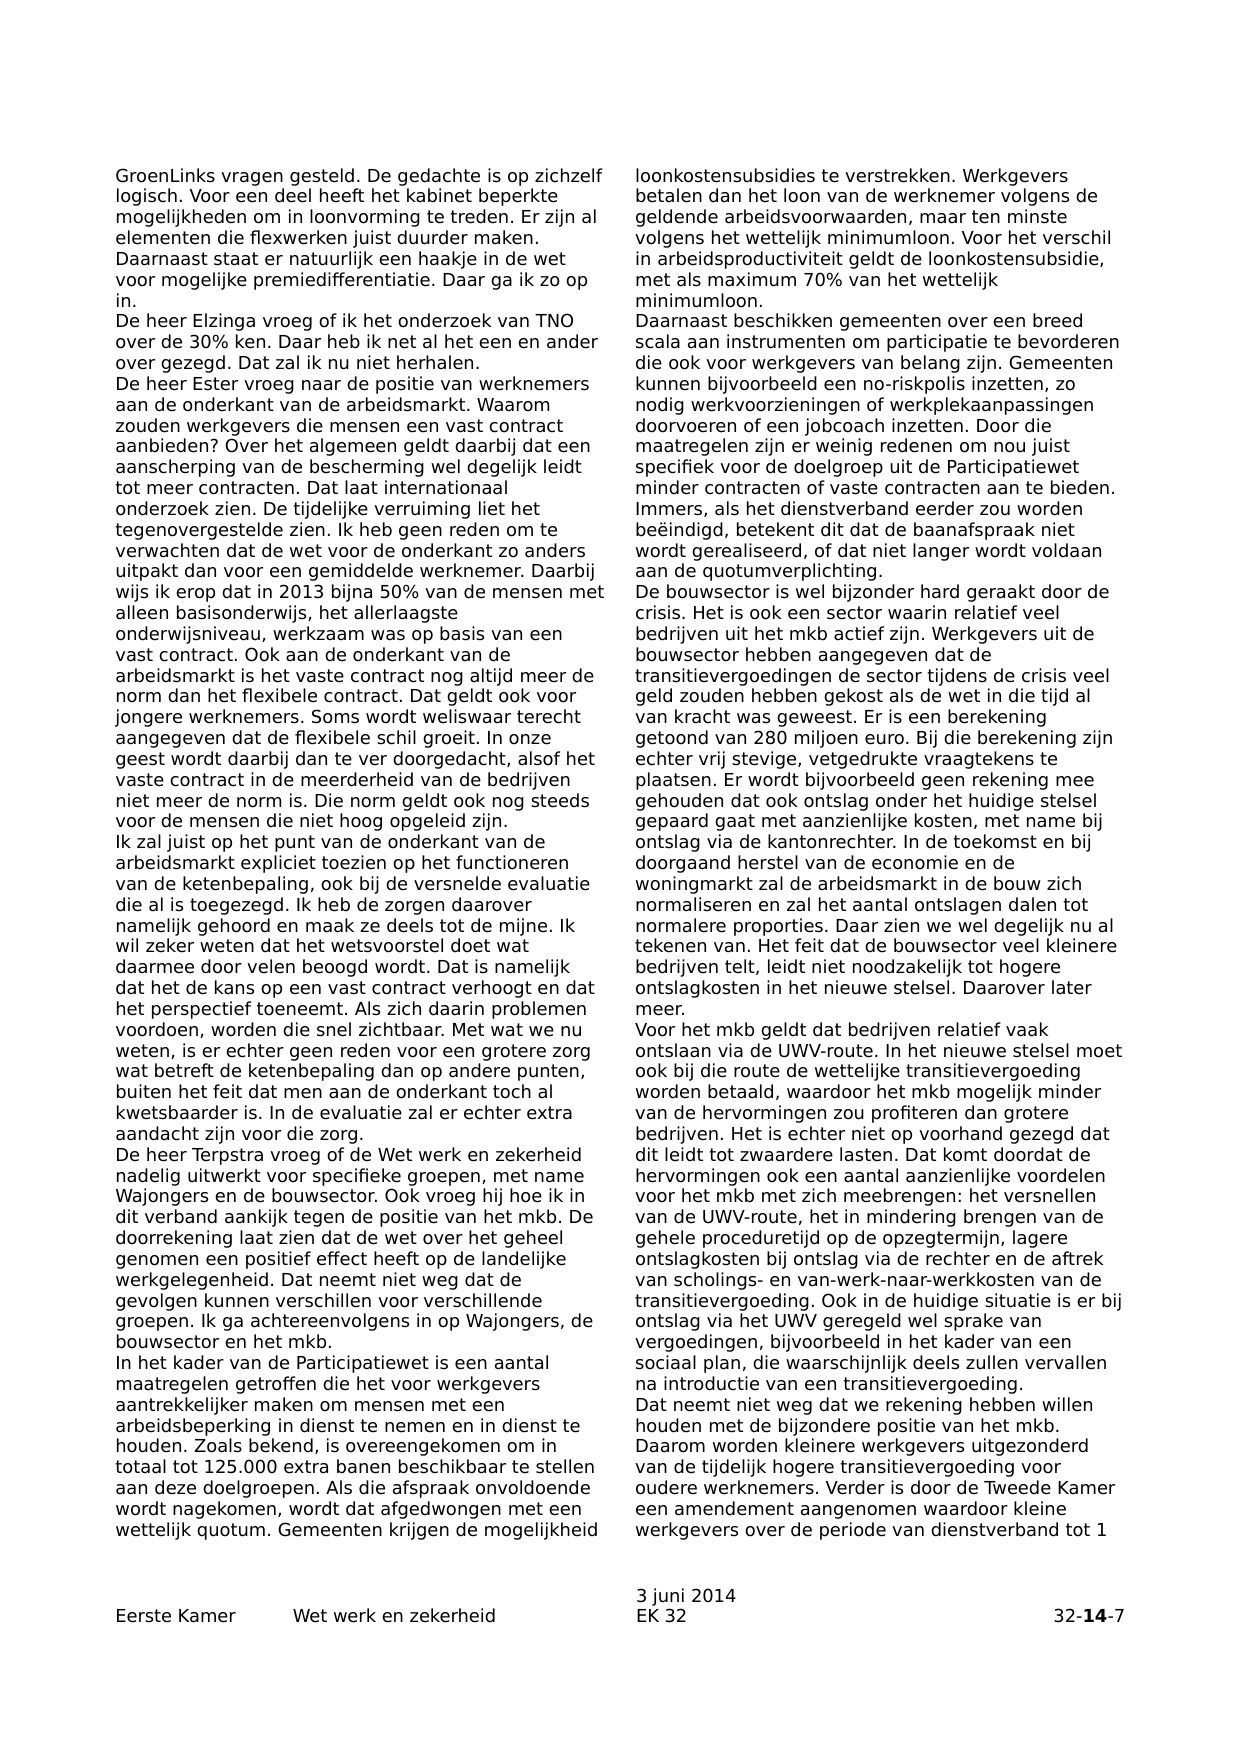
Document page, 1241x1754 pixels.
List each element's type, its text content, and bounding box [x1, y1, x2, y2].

text De heer Elzinga vroeg of ik het onderzoek van TNO over de 30% ken. Daar heb ik net al het een en ander over gezegd. Dat zal ik nu niet herhalen. [115, 311, 605, 374]
text De bouwsector is wel bijzonder hard geraakt door de crisis. Het is ook een sector waarin relatief veel bedrijven uit het mkb actief zijn. Werkgevers uit de bouwsector hebben aangegeven dat de transitievergoedingen de sector tijdens de crisis veel geld zouden hebben gekost als de wet in die tijd al van kracht was geweest. Er is een berekening getoond van 280 miljoen euro. Bij die berekening zijn echter vrij stevige, vetgedrukte vraagtekens te plaatsen. Er wordt bijvoorbeeld geen rekening mee gehouden dat ook ontslag onder het huidige stelsel gepaard gaat met aanzienlijke kosten, met name bij ontslag via de kantonrechter. In de toekomst en bij doorgaand herstel van de economie en de woningmarkt zal de arbeidsmarkt in de bouw zich normaliseren en zal het aantal ontslagen dalen tot normalere proporties. Daar zien we wel degelijk nu al tekenen van. Het feit dat de bouwsector veel kleinere bedrijven telt, leidt niet noodzakelijk tot hogere ontslagkosten in het nieuwe stelsel. Daarover later meer. [635, 582, 1125, 1019]
text loonkostensubsidies te verstrekken. Werkgevers betalen dan het loon van de werknemer volgens de geldende arbeidsvoorwaarden, maar ten minste volgens het wettelijk minimumloon. Voor het verschil in arbeidsproductiviteit geldt de loonkostensubsidie, met als maximum 70% van het wettelijk minimumloon. [635, 165, 1125, 311]
text Dat neemt niet weg dat we rekening hebben willen houden met de bijzondere positie van het mkb. Daarom worden kleinere werkgevers uitgezonderd van de tijdelijk hogere transitievergoeding voor oudere werknemers. Verder is door de Tweede Kamer een amendement aangenomen waardoor kleine werkgevers over de periode van dienstverband tot 1 [635, 1394, 1125, 1540]
text Voor het mkb geldt dat bedrijven relatief vaak ontslaan via de UWV-route. In het nieuwe stelsel moet ook bij die route de wettelijke transitievergoeding worden betaald, waardoor het mkb mogelijk minder van de hervormingen zou profiteren dan grotere bedrijven. Het is echter niet op voorhand gezegd dat dit leidt tot zwaardere lasten. Dat komt doordat de hervormingen ook een aantal aanzienlijke voordelen voor het mkb met zich meebrengen: het versnellen van de UWV-route, het in mindering brengen van de gehele proceduretijd op de opzegtermijn, lagere ontslagkosten bij ontslag via de rechter en de aftrek van scholings- en van-werk-naar-werkkosten van de transitievergoeding. Ook in de huidige situatie is er bij ontslag via het UWV geregeld wel sprake van vergoedingen, bijvoorbeeld in het kader van een sociaal plan, die waarschijnlijk deels zullen vervallen na introductie van een transitievergoeding. [635, 1019, 1125, 1394]
text Daarnaast beschikken gemeenten over een breed scala aan instrumenten om participatie te bevorderen die ook voor werkgevers van belang zijn. Gemeenten kunnen bijvoorbeeld een no-riskpolis inzetten, zo nodig werkvoorzieningen of werkplekaanpassingen doorvoeren of een jobcoach inzetten. Door die maatregelen zijn er weinig redenen om nou juist specifiek voor de doelgroep uit de Participatiewet minder contracten of vaste contracten aan te bieden. Immers, als het dienstverband eerder zou worden beëindigd, betekent dit dat de baanafspraak niet wordt gerealiseerd, of dat niet langer wordt voldaan aan de quotumverplichting. [635, 311, 1125, 582]
text In het kader van de Participatiewet is een aantal maatregelen getroffen die het voor werkgevers aantrekkelijker maken om mensen met een arbeidsbeperking in dienst te nemen en in dienst te houden. Zoals bekend, is overeengekomen om in totaal tot 125.000 extra banen beschikbaar te stellen aan deze doelgroepen. Als die afspraak onvoldoende wordt nagekomen, wordt dat afgedwongen met een wettelijk quotum. Gemeenten krijgen de mogelijkheid [115, 1353, 605, 1540]
text GroenLinks vragen gesteld. De gedachte is op zichzelf logisch. Voor een deel heeft het kabinet beperkte mogelijkheden om in loonvorming te treden. Er zijn al elementen die flexwerken juist duurder maken. Daarnaast staat er natuurlijk een haakje in de wet voor mogelijke premiedifferentiatie. Daar ga ik zo op in. [115, 165, 605, 311]
text De heer Terpstra vroeg of de Wet werk en zekerheid nadelig uitwerkt voor specifieke groepen, met name Wajongers en de bouwsector. Ook vroeg hij hoe ik in dit verband aankijk tegen de positie van het mkb. De doorrekening laat zien dat de wet over het geheel genomen een positief effect heeft op de landelijke werkgelegenheid. Dat neemt niet weg dat de gevolgen kunnen verschillen voor verschillende groepen. Ik ga achtereenvolgens in op Wajongers, de bouwsector en het mkb. [115, 1144, 605, 1353]
text De heer Ester vroeg naar de positie van werknemers aan de onderkant van de arbeidsmarkt. Waarom zouden werkgevers die mensen een vast contract aanbieden? Over het algemeen geldt daarbij dat een aanscherping van de bescherming wel degelijk leidt tot meer contracten. Dat laat internationaal onderzoek zien. De tijdelijke verruiming liet het tegenovergestelde zien. Ik heb geen reden om te verwachten dat de wet voor de onderkant zo anders uitpakt dan voor een gemiddelde werknemer. Daarbij wijs ik erop dat in 2013 bijna 50% van de mensen met alleen basisonderwijs, het allerlaagste onderwijsniveau, werkzaam was op basis van een vast contract. Ook aan de onderkant van de arbeidsmarkt is het vaste contract nog altijd meer de norm dan het flexibele contract. Dat geldt ook voor jongere werknemers. Soms wordt weliswaar terecht aangegeven dat de flexibele schil groeit. In onze geest wordt daarbij dan te ver doorgedacht, alsof het vaste contract in de meerderheid van de bedrijven niet meer de norm is. Die norm geldt ook nog steeds voor de mensen die niet hoog opgeleid zijn. [115, 374, 605, 832]
text Ik zal juist op het punt van de onderkant van de arbeidsmarkt expliciet toezien op het functioneren van de ketenbepaling, ook bij de versnelde evaluatie die al is toegezegd. Ik heb de zorgen daarover namelijk gehoord en maak ze deels tot de mijne. Ik wil zeker weten dat het wetsvoorstel doet wat daarmee door velen beoogd wordt. Dat is namelijk dat het de kans op een vast contract verhoogt en dat het perspectief toeneemt. Als zich daarin problemen voordoen, worden die snel zichtbaar. Met wat we nu weten, is er echter geen reden voor een grotere zorg wat betreft de ketenbepaling dan op andere punten, buiten het feit dat men aan de onderkant toch al kwetsbaarder is. In de evaluatie zal er echter extra aandacht zijn voor die zorg. [115, 832, 605, 1144]
